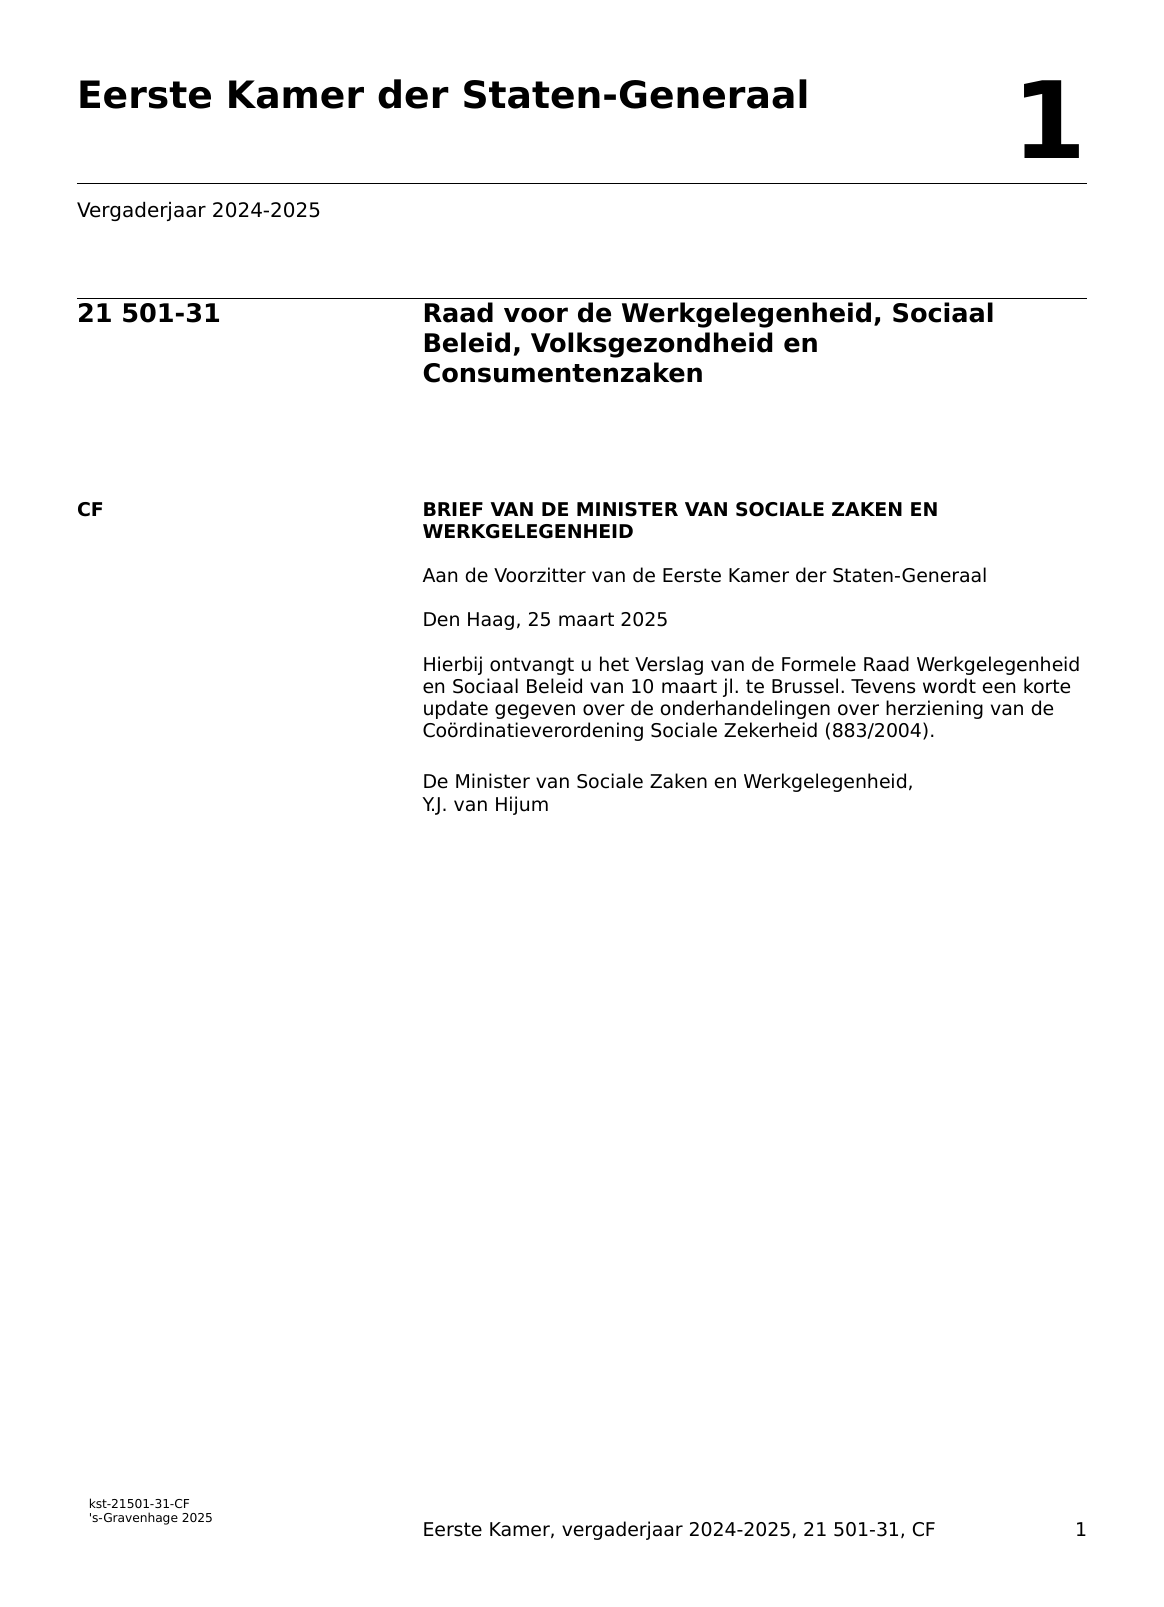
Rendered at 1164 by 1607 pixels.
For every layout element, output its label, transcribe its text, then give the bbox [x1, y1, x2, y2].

subtitle CF BRIEF VAN DE MINISTER VAN SOCIALE ZAKEN EN WERKGELEGENHEID [77, 499, 1087, 543]
text kst-21501-31-CF [88, 1497, 323, 1511]
text Hierbij ontvangt u het Verslag van de Formele Raad Werkgelegenheid en Sociaal Beleid van 10 maart jl. te Brussel. Tevens wordt een korte update gegeven over de onderhandelingen over herziening van de Coördinatieverordening Sociale Zekerheid (883/2004). [422, 653, 1087, 741]
text Den Haag, 25 maart 2025 [422, 609, 1087, 631]
subtitle 21 501-31 Raad voor de Werkgelegenheid, Sociaal Beleid, Volksgezondheid en Consumentenzaken [77, 299, 1087, 388]
table_cell Vergaderjaar 2024-2025 [77, 184, 1087, 298]
table_header Eerste Kamer der Staten-Generaal [77, 59, 886, 183]
table_header 1 [886, 59, 1087, 183]
text 's-Gravenhage 2025 [88, 1511, 323, 1525]
text Aan de Voorzitter van de Eerste Kamer der Staten-Generaal [422, 565, 1087, 587]
text De Minister van Sociale Zaken en Werkgelegenheid, Y.J. van Hijum [422, 771, 1087, 815]
